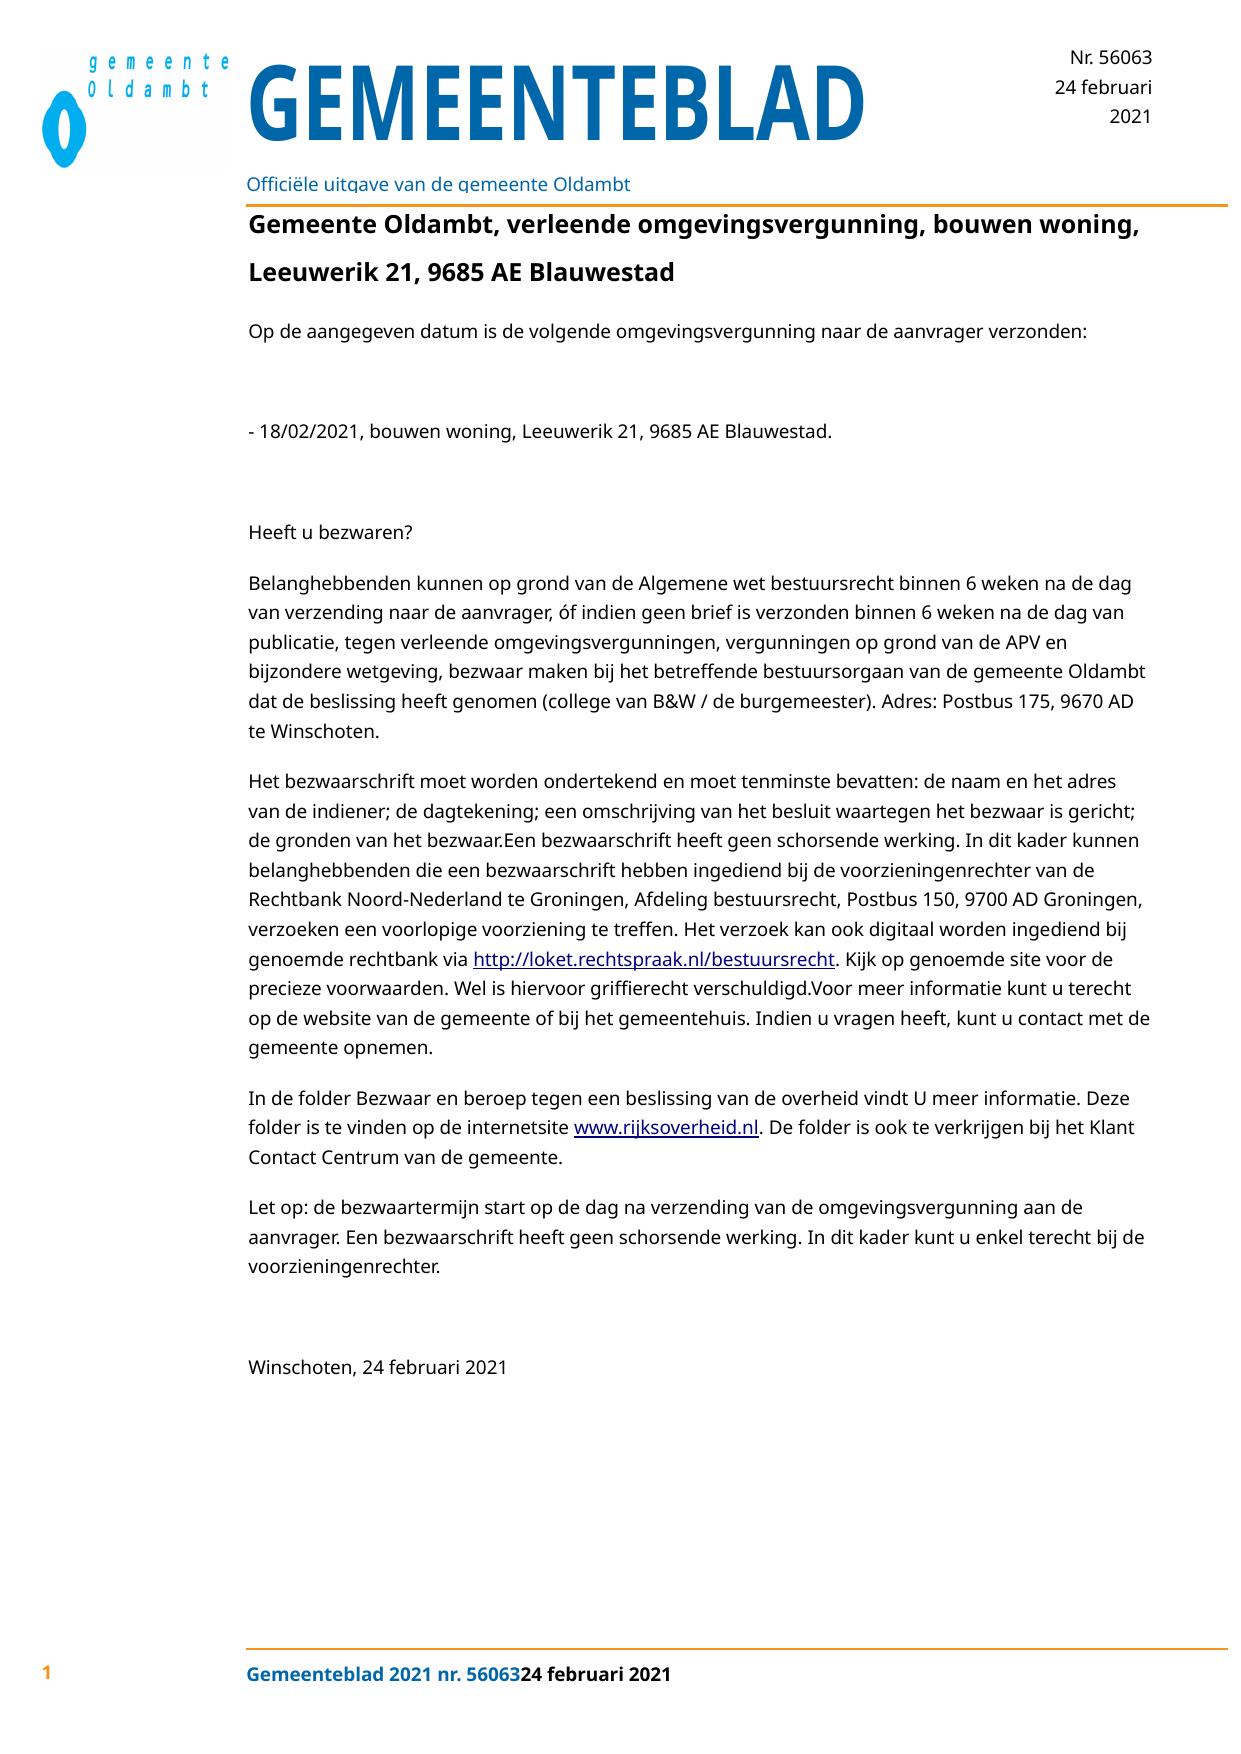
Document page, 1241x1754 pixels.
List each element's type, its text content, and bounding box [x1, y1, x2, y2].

text Op de aangegeven datum is de volgende omgevingsvergunning naar de aanvrager verzonden: [248, 318, 1152, 344]
text Belanghebbenden kunnen op grond van de Algemene wet bestuursrecht binnen 6 weken na de dag van verzending naar de aanvrager, óf indien geen brief is verzonden binnen 6 weken na de dag van publicatie, tegen verleende omgevingsvergunningen, vergunningen op grond van de APV en bijzondere wetgeving, bezwaar maken bij het betreffende bestuursorgaan van de gemeente Oldambt dat de beslissing heeft genomen (college van B&W / de burgemeester). Adres: Postbus 175, 9670 AD te Winschoten. [248, 570, 1152, 744]
picture [41, 47, 231, 172]
text Let op: de bezwaartermijn start op de dag na verzending van de omgevingsvergunning aan de aanvrager. Een bezwaarschrift heeft geen schorsende werking. In dit kader kunt u enkel terecht bij de voorzieningenrechter. [248, 1194, 1152, 1279]
text Heeft u bezwaren? [248, 519, 1152, 545]
text - 18/02/2021, bouwen woning, Leeuwerik 21, 9685 AE Blauwestad. [248, 419, 1152, 444]
text Het bezwaarschrift moet worden ondertekend en moet tenminste bevatten: de naam en het adres van de indiener; de dagtekening; een omschrijving van het besluit waartegen het bezwaar is gericht; de gronden van het bezwaar.Een bezwaarschrift heeft geen schorsende werking. In dit kader kunnen belanghebbenden die een bezwaarschrift hebben ingediend bij de voorzieningenrechter van de Rechtbank Noord-Nederland te Groningen, Afdeling bestuursrecht, Postbus 150, 9700 AD Groningen, verzoeken een voorlopige voorziening te treffen. Het verzoek kan ook digitaal worden ingediend bij genoemde rechtbank via http://loket.rechtspraak.nl/bestuursrecht. Kijk op genoemde site voor de precieze voorwaarden. Wel is hiervoor griffierecht verschuldigd.Voor meer informatie kunt u terecht op de website van de gemeente of bij het gemeentehuis. Indien u vragen heeft, kunt u contact met de gemeente opnemen. [248, 768, 1152, 1060]
text Gemeente Oldambt, verleende omgevingsvergunning, bouwen woning, Leeuwerik 21, 9685 AE Blauwestad [248, 207, 1152, 288]
text In de folder Bezwaar en beroep tegen een beslissing van de overheid vindt U meer informatie. Deze folder is te vinden op de internetsite www.rijksoverheid.nl. De folder is ook te verkrijgen bij het Klant Contact Centrum van de gemeente. [248, 1085, 1152, 1170]
text Winschoten, 24 februari 2021 [248, 1354, 1152, 1380]
